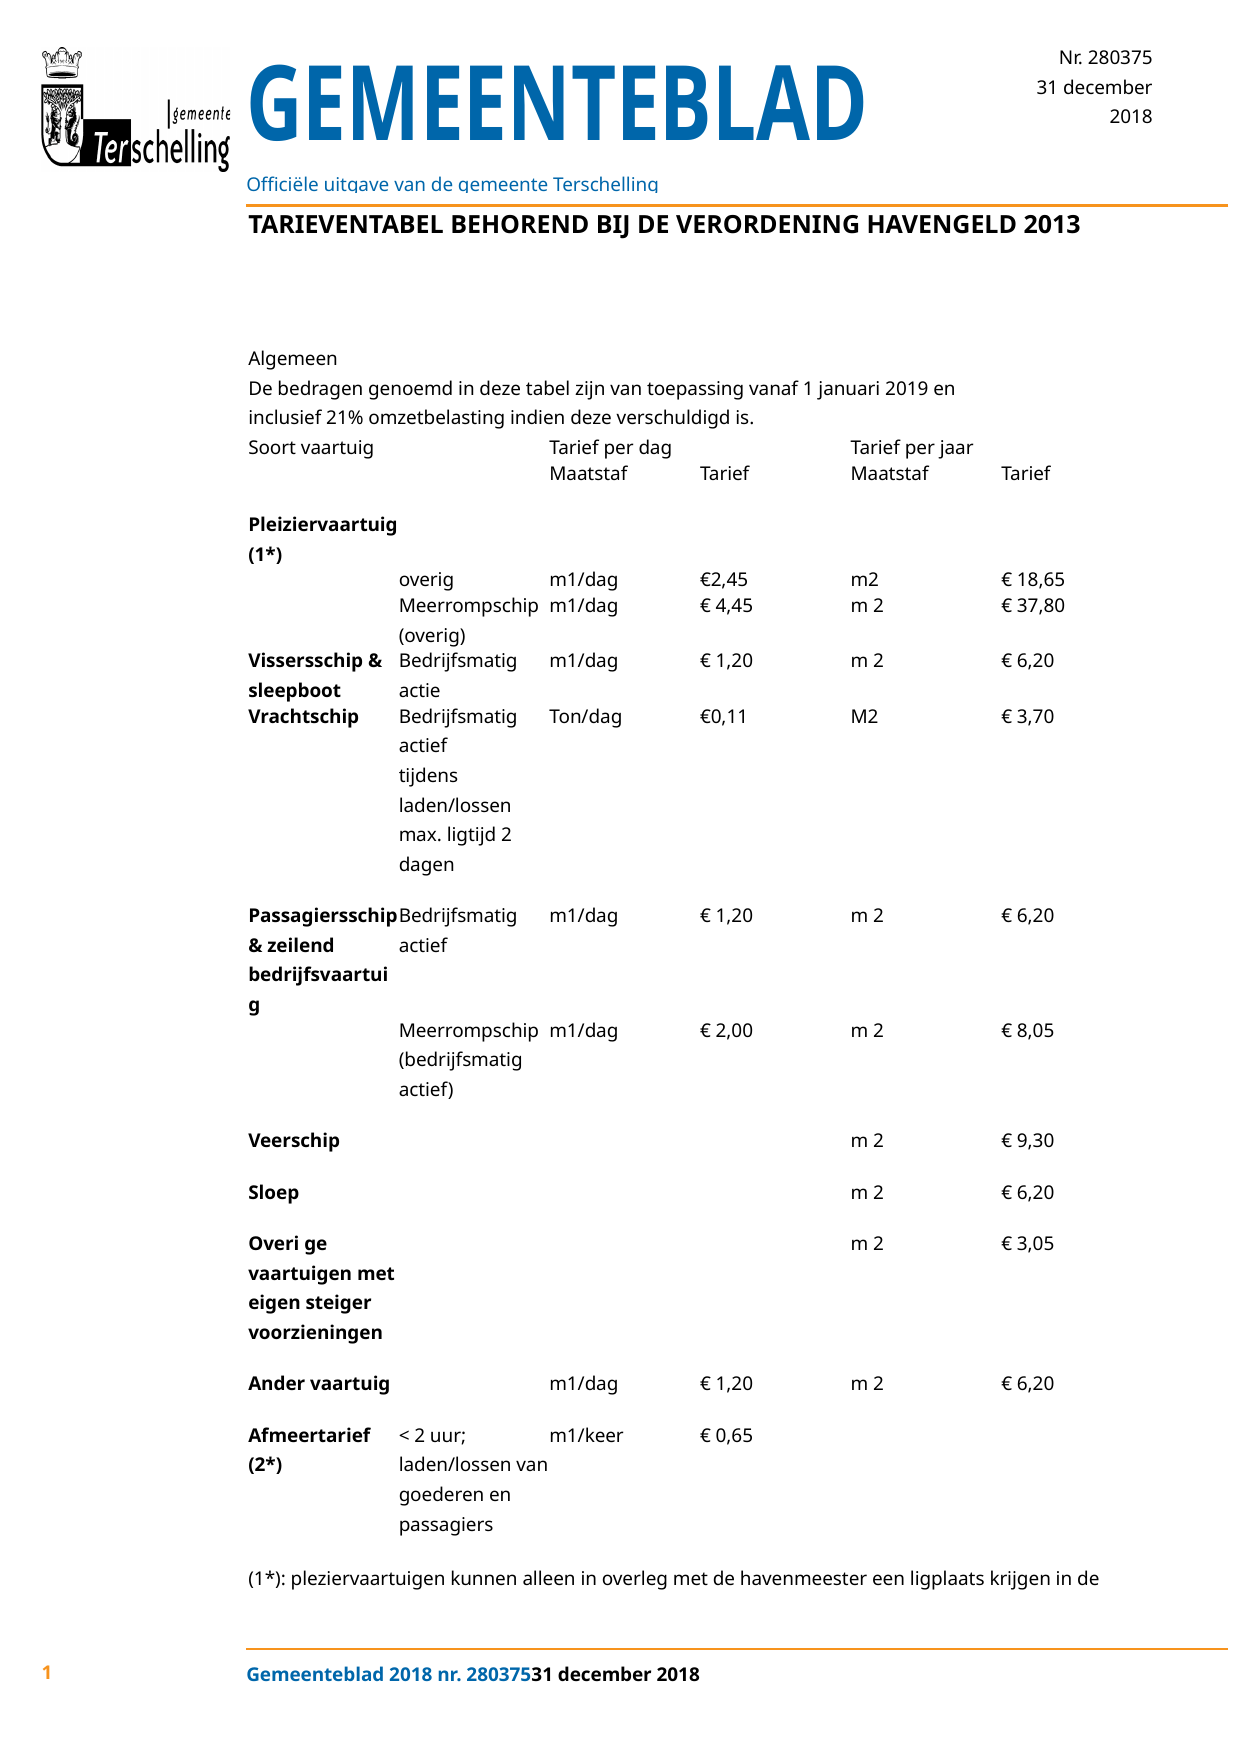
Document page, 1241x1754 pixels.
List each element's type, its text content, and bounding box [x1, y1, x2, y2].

table_cell [399, 1230, 549, 1345]
table_cell [700, 1396, 850, 1422]
table_cell [700, 1537, 850, 1562]
table_cell m1/dag [549, 1371, 700, 1396]
table_cell € 6,20 [1001, 648, 1152, 703]
table_cell € 1,20 [700, 648, 850, 703]
table_cell [248, 1537, 398, 1562]
table_cell [1001, 1422, 1152, 1537]
table_cell m 2 [850, 648, 1001, 703]
table_cell [248, 486, 398, 511]
table_cell [850, 1153, 1001, 1179]
table_cell [850, 511, 1001, 567]
table_cell [850, 1205, 1001, 1230]
table_cell m1/keer [549, 1422, 700, 1537]
table_cell Tarief [1001, 460, 1152, 486]
table_cell [399, 877, 549, 902]
table_cell [1001, 511, 1152, 567]
table_cell [700, 511, 850, 567]
table_cell [700, 877, 850, 902]
text TARIEVENTABEL BEHOREND BIJ DE VERORDENING HAVENGELD 2013 [248, 207, 1152, 241]
table_cell m1/dag [549, 903, 700, 1017]
table_header Tarief per jaar [850, 434, 1152, 460]
text (1*): pleziervaartuigen kunnen alleen in overleg met de havenmeester een ligplaats krijgen in de [248, 1566, 1152, 1591]
table_header Tarief per dag [549, 434, 850, 460]
table_cell m 2 [850, 1230, 1001, 1345]
table_cell Bedrijfsmatig actie [399, 648, 549, 703]
table_cell m 2 [850, 903, 1001, 1017]
table_cell [549, 1345, 700, 1371]
table_cell [549, 1537, 700, 1562]
table_header [399, 434, 549, 460]
table_cell Vissersschip & sleepboot [248, 648, 398, 703]
table_cell [399, 1205, 549, 1230]
table_cell [399, 1537, 549, 1562]
text De bedragen genoemd in deze tabel zijn van toepassing vanaf 1 januari 2019 en [248, 375, 1152, 401]
table_cell € 8,05 [1001, 1017, 1152, 1102]
table_cell < 2 uur; laden/lossen van goederen en passagiers [399, 1422, 549, 1537]
table_cell € 3,70 [1001, 703, 1152, 877]
table_cell [399, 460, 549, 486]
table_cell Sloep [248, 1179, 398, 1205]
table_cell m 2 [850, 1179, 1001, 1205]
table_cell € 37,80 [1001, 593, 1152, 648]
table_cell [1001, 877, 1152, 902]
table_cell [700, 1230, 850, 1345]
table_cell m1/dag [549, 567, 700, 592]
table_cell [1001, 486, 1152, 511]
table_cell [549, 1230, 700, 1345]
table_cell [850, 1537, 1001, 1562]
table_cell € 6,20 [1001, 1179, 1152, 1205]
table_cell € 18,65 [1001, 567, 1152, 592]
table_cell [248, 593, 398, 648]
table_cell [248, 1102, 398, 1127]
table_cell Tarief [700, 460, 850, 486]
table_cell [549, 511, 700, 567]
table_cell [549, 877, 700, 902]
table_cell € 1,20 [700, 1371, 850, 1396]
table_header Soort vaartuig [248, 434, 398, 460]
table_cell Ton/dag [549, 703, 700, 877]
table_cell [549, 1179, 700, 1205]
table_cell [850, 486, 1001, 511]
table_cell [1001, 1345, 1152, 1371]
table_cell Bedrijfsmatig actief [399, 903, 549, 1017]
table_cell [248, 1205, 398, 1230]
table_cell [248, 1153, 398, 1179]
table_cell [549, 1396, 700, 1422]
text Algemeen [248, 345, 1152, 371]
table_cell M2 [850, 703, 1001, 877]
table_cell m2 [850, 567, 1001, 592]
table_cell [700, 1128, 850, 1153]
table_cell [399, 1128, 549, 1153]
table_cell [1001, 1396, 1152, 1422]
table_cell Overi ge vaartuigen met eigen steiger voorzieningen [248, 1230, 398, 1345]
table_cell [399, 1371, 549, 1396]
table_cell Meerrompschip (overig) [399, 593, 549, 648]
table_cell [248, 460, 398, 486]
table_cell [700, 1345, 850, 1371]
table_cell m 2 [850, 1128, 1001, 1153]
table_cell Bedrijfsmatig actief tijdens laden/lossen max. ligtijd 2 dagen [399, 703, 549, 877]
table_cell m1/dag [549, 648, 700, 703]
picture [41, 47, 231, 172]
table_cell Vrachtschip [248, 703, 398, 877]
table_cell € 4,45 [700, 593, 850, 648]
table_cell m 2 [850, 593, 1001, 648]
table_cell € 2,00 [700, 1017, 850, 1102]
table_cell m1/dag [549, 593, 700, 648]
table_cell [700, 1153, 850, 1179]
table_cell Maatstaf [850, 460, 1001, 486]
table_cell [700, 1102, 850, 1127]
table_cell Meerrompschip (bedrijfsmatig actief) [399, 1017, 549, 1102]
table_cell [850, 1422, 1001, 1537]
table_cell € 1,20 [700, 903, 850, 1017]
table_cell [399, 486, 549, 511]
text inclusief 21% omzetbelasting indien deze verschuldigd is. [248, 404, 1152, 430]
table_cell [399, 1153, 549, 1179]
table_cell [850, 1396, 1001, 1422]
table_cell Pleiziervaartuig (1*) [248, 511, 398, 567]
table_cell € 6,20 [1001, 903, 1152, 1017]
table_cell [248, 1017, 398, 1102]
table_cell [399, 1179, 549, 1205]
table_cell €0,11 [700, 703, 850, 877]
table_cell [248, 877, 398, 902]
table_cell [399, 1102, 549, 1127]
table_cell € 3,05 [1001, 1230, 1152, 1345]
table_cell Ander vaartuig [248, 1371, 398, 1396]
table_cell [248, 567, 398, 592]
table_cell m 2 [850, 1017, 1001, 1102]
table_cell m 2 [850, 1371, 1001, 1396]
table_cell [248, 1396, 398, 1422]
table_cell [1001, 1537, 1152, 1562]
table_cell m1/dag [549, 1017, 700, 1102]
table_cell [549, 1205, 700, 1230]
table_cell € 9,30 [1001, 1128, 1152, 1153]
table_cell [549, 1102, 700, 1127]
table_cell [549, 486, 700, 511]
table_cell [549, 1153, 700, 1179]
table_cell [700, 1179, 850, 1205]
table_cell [1001, 1153, 1152, 1179]
table_cell Maatstaf [549, 460, 700, 486]
table_cell [399, 511, 549, 567]
table_cell [1001, 1102, 1152, 1127]
table_cell [850, 877, 1001, 902]
table_cell [248, 1345, 398, 1371]
table_cell Afmeertarief (2*) [248, 1422, 398, 1537]
table_cell [850, 1102, 1001, 1127]
table_cell € 0,65 [700, 1422, 850, 1537]
table_cell overig [399, 567, 549, 592]
table_cell [1001, 1205, 1152, 1230]
table_cell [549, 1128, 700, 1153]
table_cell [850, 1345, 1001, 1371]
table_cell Passagiersschip & zeilend bedrijfsvaartuig [248, 903, 398, 1017]
table_cell €2,45 [700, 567, 850, 592]
table_cell [399, 1345, 549, 1371]
table_cell [399, 1396, 549, 1422]
table_cell [700, 486, 850, 511]
table_cell € 6,20 [1001, 1371, 1152, 1396]
table_cell [700, 1205, 850, 1230]
table_cell Veerschip [248, 1128, 398, 1153]
